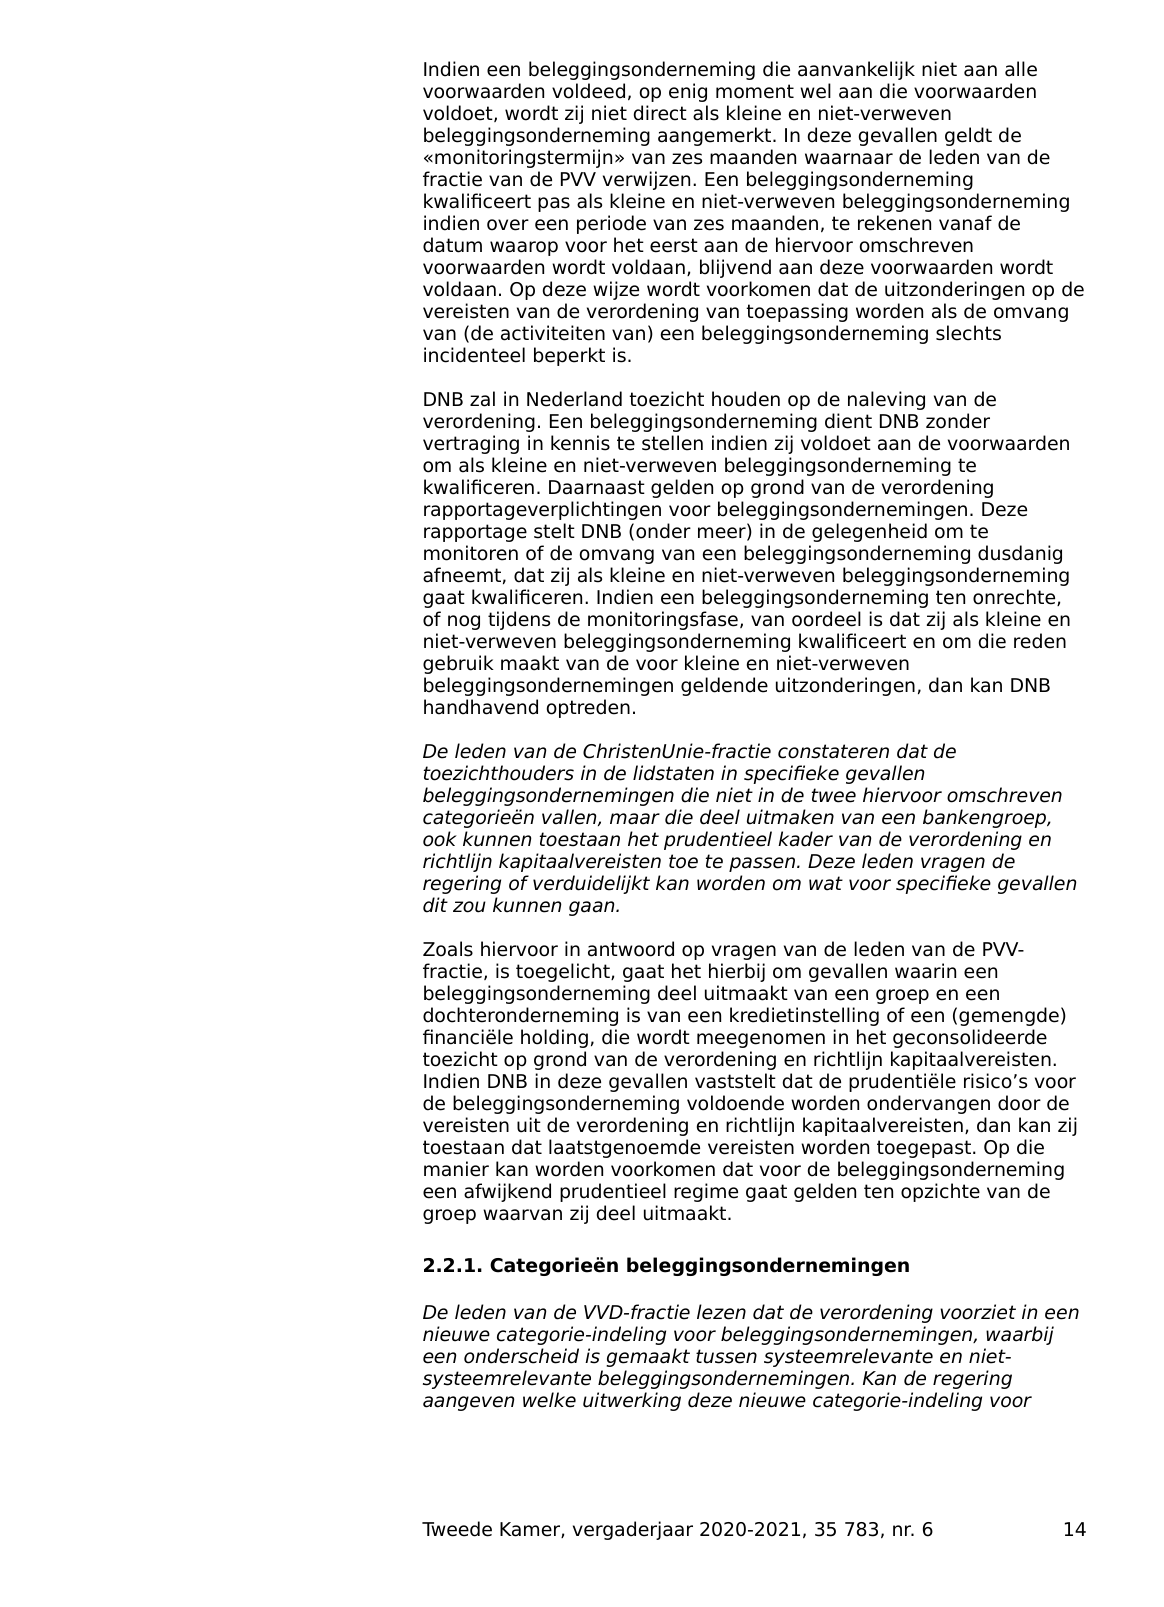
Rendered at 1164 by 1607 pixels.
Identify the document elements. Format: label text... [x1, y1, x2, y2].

subtitle 2.2.1. Categorieën beleggingsondernemingen [422, 1254, 1087, 1277]
text Zoals hiervoor in antwoord op vragen van de leden van de PVV-fractie, is toegelicht, gaat het hierbij om gevallen waarin een beleggingsonderneming deel uitmaakt van een groep en een dochteronderneming is van een kredietinstelling of een (gemengde) financiële holding, die wordt meegenomen in het geconsolideerde toezicht op grond van de verordening en richtlijn kapitaalvereisten. Indien DNB in deze gevallen vaststelt dat de prudentiële risico’s voor de beleggingsonderneming voldoende worden ondervangen door de vereisten uit de verordening en richtlijn kapitaalvereisten, dan kan zij toestaan dat laatstgenoemde vereisten worden toegepast. Op die manier kan worden voorkomen dat voor de beleggingsonderneming een afwijkend prudentieel regime gaat gelden ten opzichte van de groep waarvan zij deel uitmaakt. [422, 939, 1087, 1224]
text De leden van de VVD-fractie lezen dat de verordening voorziet in een nieuwe categorie-indeling voor beleggingsondernemingen, waarbij een onderscheid is gemaakt tussen systeemrelevante en niet-systeemrelevante beleggingsondernemingen. Kan de regering aangeven welke uitwerking deze nieuwe categorie-indeling voor [422, 1302, 1087, 1411]
text De leden van de ChristenUnie-fractie constateren dat de toezichthouders in de lidstaten in specifieke gevallen beleggingsondernemingen die niet in de twee hiervoor omschreven categorieën vallen, maar die deel uitmaken van een bankengroep, ook kunnen toestaan het prudentieel kader van de verordening en richtlijn kapitaalvereisten toe te passen. Deze leden vragen de regering of verduidelijkt kan worden om wat voor specifieke gevallen dit zou kunnen gaan. [422, 741, 1087, 917]
text Indien een beleggingsonderneming die aanvankelijk niet aan alle voorwaarden voldeed, op enig moment wel aan die voorwaarden voldoet, wordt zij niet direct als kleine en niet-verweven beleggingsonderneming aangemerkt. In deze gevallen geldt de «monitoringstermijn» van zes maanden waarnaar de leden van de fractie van de PVV verwijzen. Een beleggingsonderneming kwalificeert pas als kleine en niet-verweven beleggingsonderneming indien over een periode van zes maanden, te rekenen vanaf de datum waarop voor het eerst aan de hiervoor omschreven voorwaarden wordt voldaan, blijvend aan deze voorwaarden wordt voldaan. Op deze wijze wordt voorkomen dat de uitzonderingen op de vereisten van de verordening van toepassing worden als de omvang van (de activiteiten van) een beleggingsonderneming slechts incidenteel beperkt is. [422, 59, 1087, 367]
text DNB zal in Nederland toezicht houden op de naleving van de verordening. Een beleggingsonderneming dient DNB zonder vertraging in kennis te stellen indien zij voldoet aan de voorwaarden om als kleine en niet-verweven beleggingsonderneming te kwalificeren. Daarnaast gelden op grond van de verordening rapportageverplichtingen voor beleggingsondernemingen. Deze rapportage stelt DNB (onder meer) in de gelegenheid om te monitoren of de omvang van een beleggingsonderneming dusdanig afneemt, dat zij als kleine en niet-verweven beleggingsonderneming gaat kwalificeren. Indien een beleggingsonderneming ten onrechte, of nog tijdens de monitoringsfase, van oordeel is dat zij als kleine en niet-verweven beleggingsonderneming kwalificeert en om die reden gebruik maakt van de voor kleine en niet-verweven beleggingsondernemingen geldende uitzonderingen, dan kan DNB handhavend optreden. [422, 389, 1087, 719]
